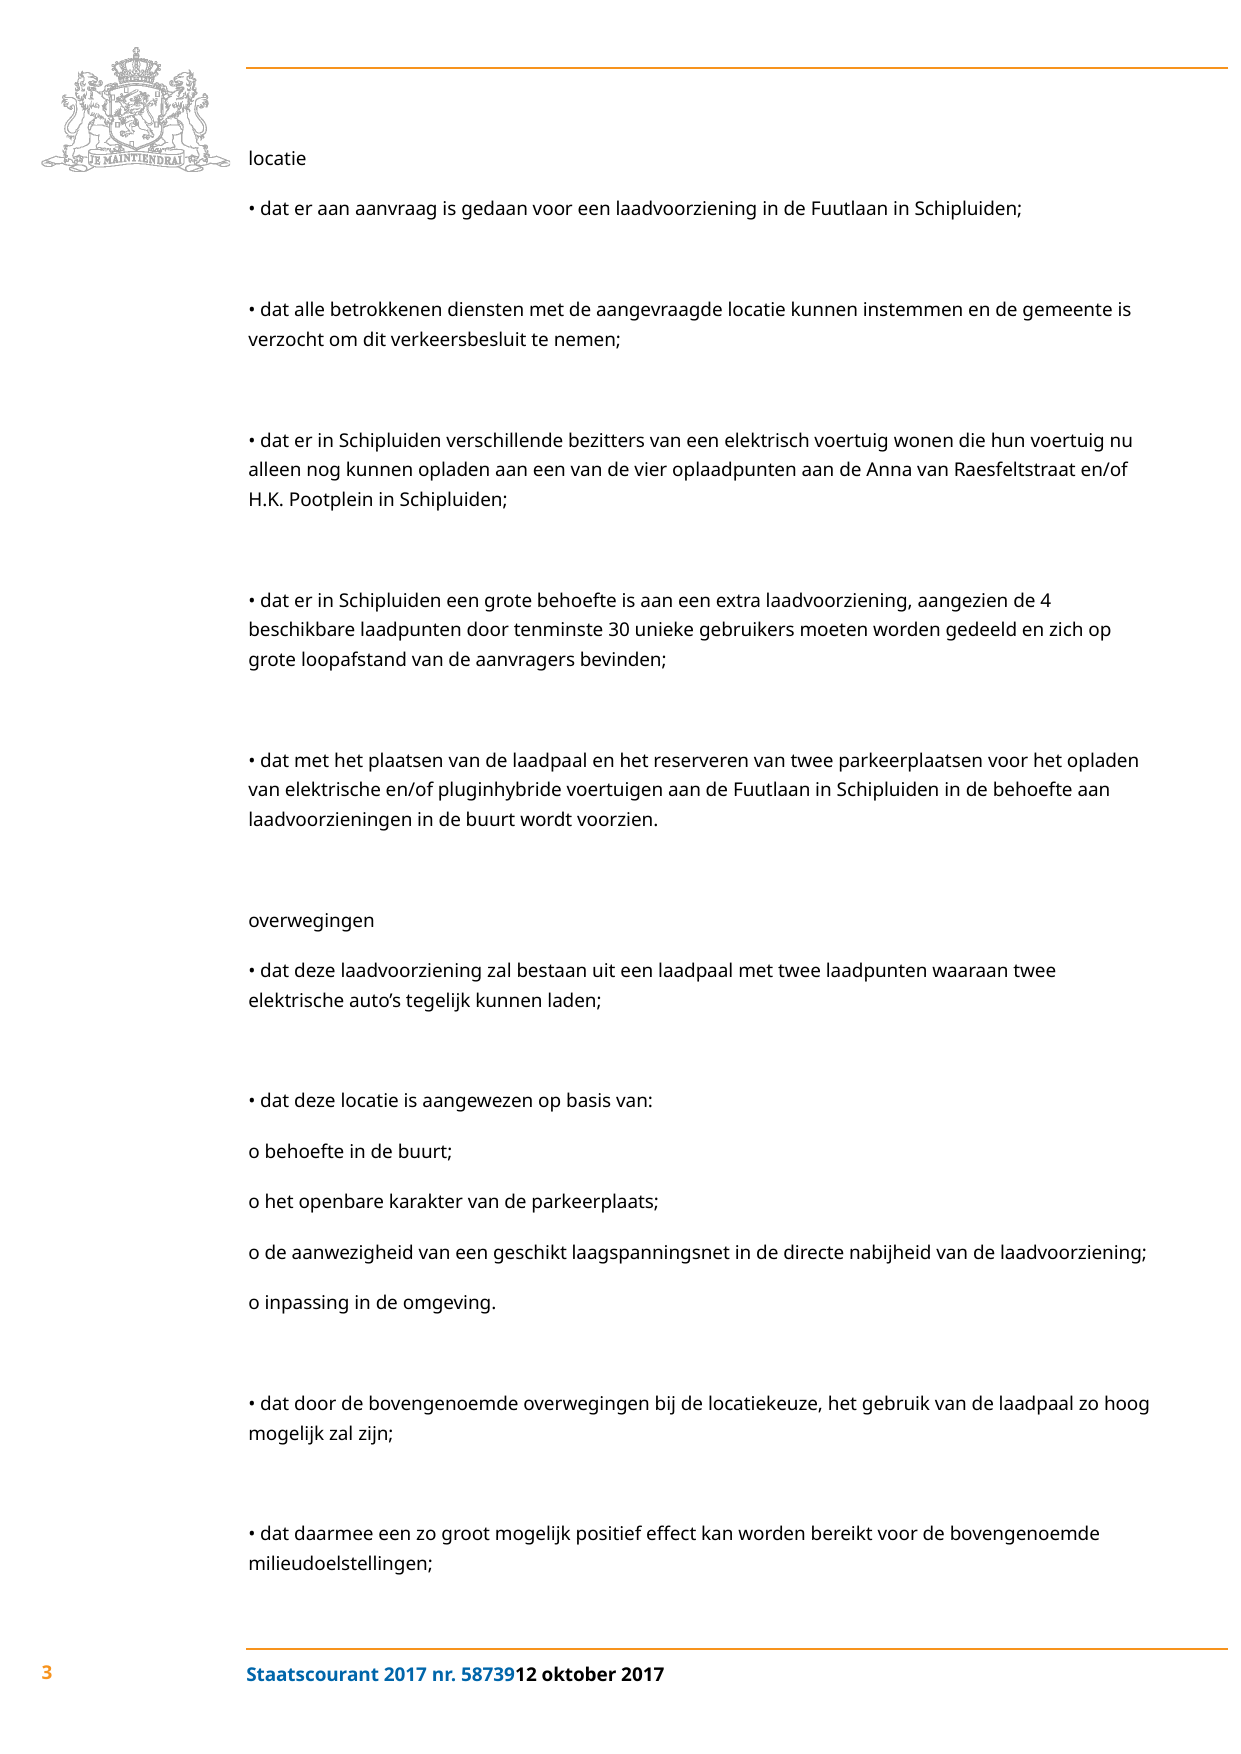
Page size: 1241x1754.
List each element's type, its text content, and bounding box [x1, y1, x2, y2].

text • dat deze locatie is aangewezen op basis van: [248, 1088, 1152, 1113]
text o de aanwezigheid van een geschikt laagspanningsnet in de directe nabijheid van de laadvoorziening; [248, 1239, 1152, 1265]
text o het openbare karakter van de parkeerplaats; [248, 1188, 1152, 1214]
text • dat er in Schipluiden een grote behoefte is aan een extra laadvoorziening, aangezien de 4 beschikbare laadpunten door tenminste 30 unieke gebruikers moeten worden gedeeld en zich op grote loopafstand van de aanvragers bevinden; [248, 587, 1152, 672]
text overwegingen [248, 907, 1152, 933]
text • dat alle betrokkenen diensten met de aangevraagde locatie kunnen instemmen en de gemeente is verzocht om dit verkeersbesluit te nemen; [248, 296, 1152, 352]
text • dat er aan aanvraag is gedaan voor een laadvoorziening in de Fuutlaan in Schipluiden; [248, 196, 1152, 221]
text locatie [248, 145, 1152, 171]
text • dat door de bovengenoemde overwegingen bij de locatiekeuze, het gebruik van de laadpaal zo hoog mogelijk zal zijn; [248, 1390, 1152, 1446]
text • dat er in Schipluiden verschillende bezitters van een elektrisch voertuig wonen die hun voertuig nu alleen nog kunnen opladen aan een van de vier oplaadpunten aan de Anna van Raesfeltstraat en/of H.K. Pootplein in Schipluiden; [248, 427, 1152, 512]
picture [41, 47, 231, 172]
text o inpassing in de omgeving. [248, 1289, 1152, 1315]
text • dat daarmee een zo groot mogelijk positief effect kan worden bereikt voor de bovengenoemde milieudoelstellingen; [248, 1521, 1152, 1576]
text • dat deze laadvoorziening zal bestaan uit een laadpaal met twee laadpunten waaraan twee elektrische auto’s tegelijk kunnen laden; [248, 957, 1152, 1013]
text • dat met het plaatsen van de laadpaal en het reserveren van twee parkeerplaatsen voor het opladen van elektrische en/of pluginhybride voertuigen aan de Fuutlaan in Schipluiden in de behoefte aan laadvoorzieningen in de buurt wordt voorzien. [248, 747, 1152, 832]
text o behoefte in de buurt; [248, 1138, 1152, 1164]
